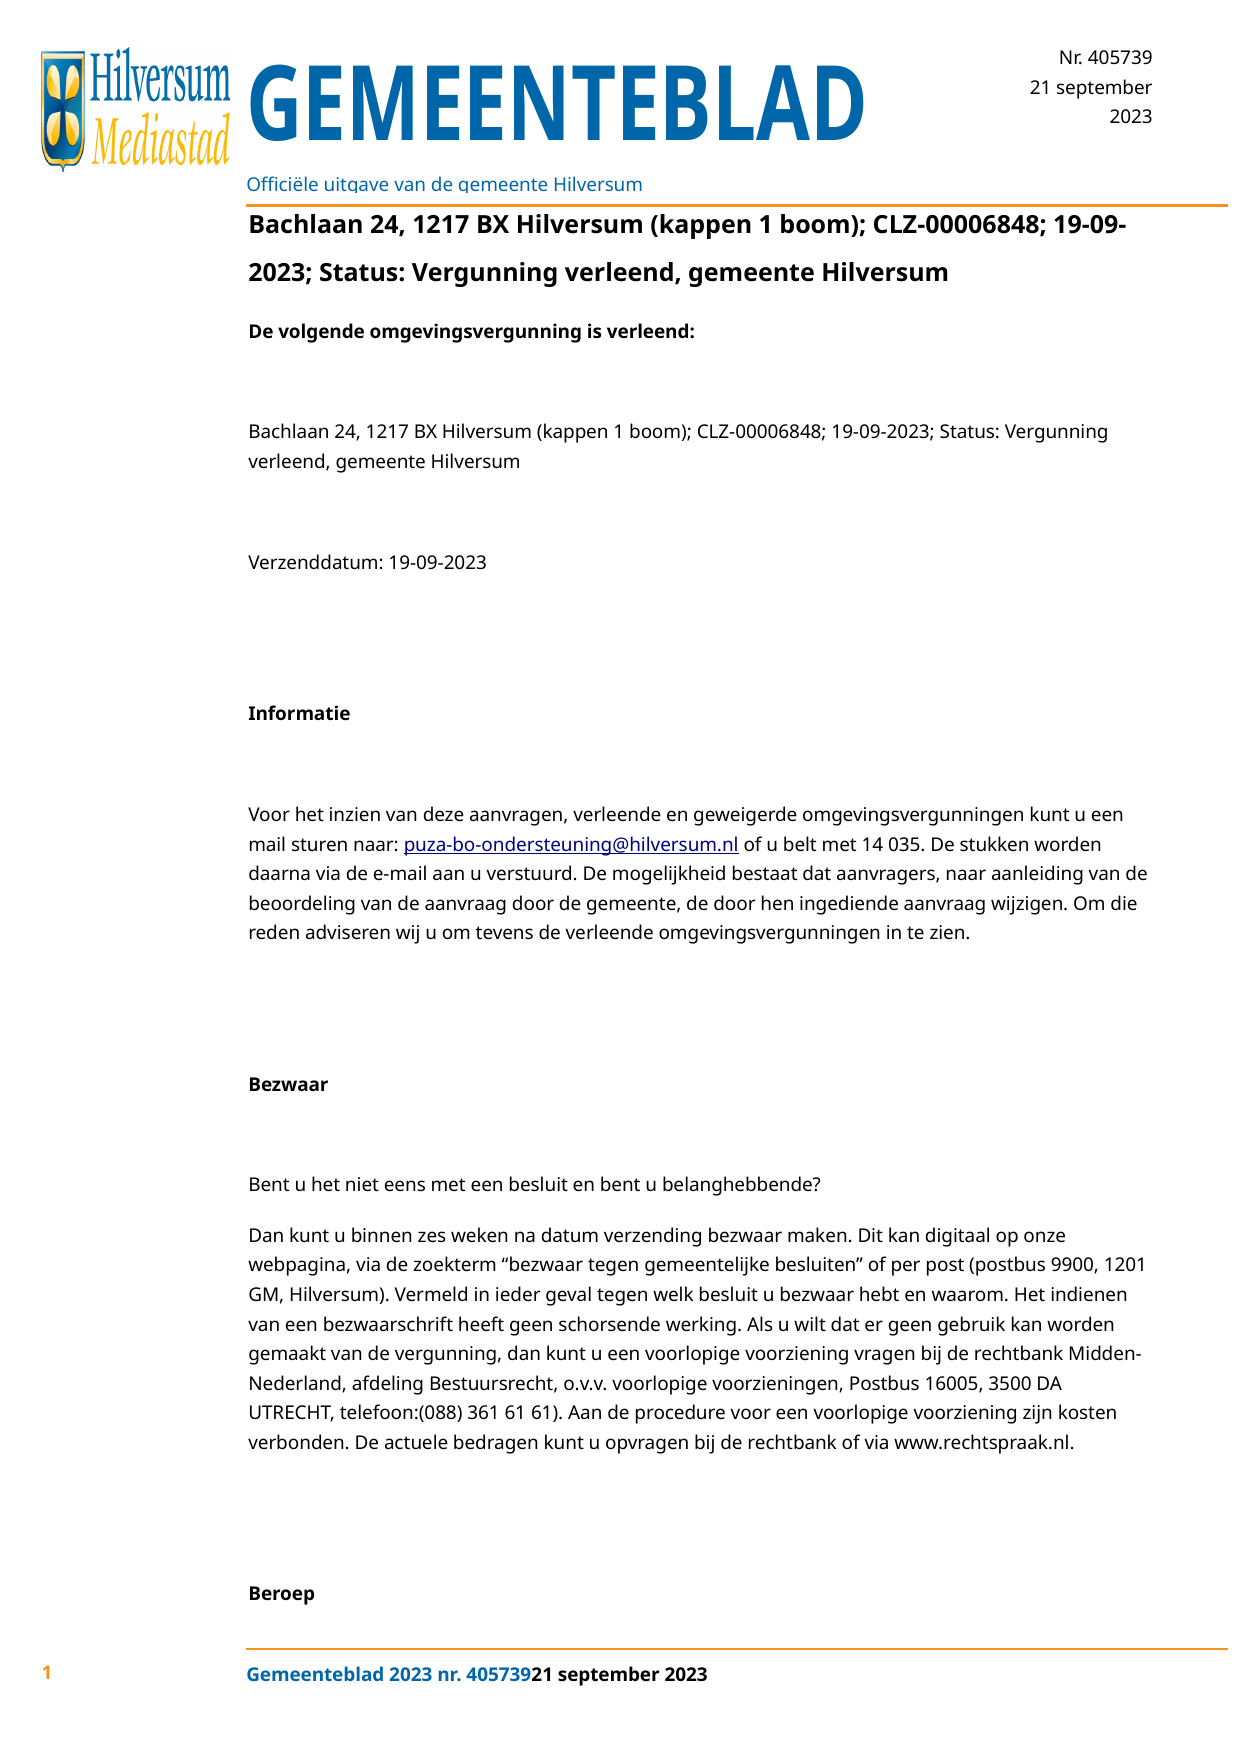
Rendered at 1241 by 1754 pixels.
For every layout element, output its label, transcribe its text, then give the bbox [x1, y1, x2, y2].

text Bezwaar [248, 1071, 1152, 1097]
picture [41, 47, 231, 172]
text Informatie [248, 700, 1152, 726]
text Bachlaan 24, 1217 BX Hilversum (kappen 1 boom); CLZ-00006848; 19-09-2023; Status: Vergunning verleend, gemeente Hilversum [248, 419, 1152, 474]
text Beroep [248, 1580, 1152, 1606]
text De volgende omgevingsvergunning is verleend: [248, 318, 1152, 344]
text Dan kunt u binnen zes weken na datum verzending bezwaar maken. Dit kan digitaal op onze webpagina, via de zoekterm “bezwaar tegen gemeentelijke besluiten” of per post (postbus 9900, 1201 GM, Hilversum). Vermeld in ieder geval tegen welk besluit u bezwaar hebt en waarom. Het indienen van een bezwaarschrift heeft geen schorsende werking. Als u wilt dat er geen gebruik kan worden gemaakt van de vergunning, dan kunt u een voorlopige voorziening vragen bij de rechtbank Midden-Nederland, afdeling Bestuursrecht, o.v.v. voorlopige voorzieningen, Postbus 16005, 3500 DA UTRECHT, telefoon:(088) 361 61 61). Aan de procedure voor een voorlopige voorziening zijn kosten verbonden. De actuele bedragen kunt u opvragen bij de rechtbank of via www.rechtspraak.nl. [248, 1222, 1152, 1455]
text Verzenddatum: 19-09-2023 [248, 549, 1152, 575]
text Bachlaan 24, 1217 BX Hilversum (kappen 1 boom); CLZ-00006848; 19-09-2023; Status: Vergunning verleend, gemeente Hilversum [248, 207, 1152, 288]
text Voor het inzien van deze aanvragen, verleende en geweigerde omgevingsvergunningen kunt u een mail sturen naar: puza-bo-ondersteuning@hilversum.nl of u belt met 14 035. De stukken worden daarna via de e-mail aan u verstuurd. De mogelijkheid bestaat dat aanvragers, naar aanleiding van de beoordeling van de aanvraag door de gemeente, de door hen ingediende aanvraag wijzigen. Om die reden adviseren wij u om tevens de verleende omgevingsvergunningen in te zien. [248, 801, 1152, 945]
text Bent u het niet eens met een besluit en bent u belanghebbende? [248, 1172, 1152, 1197]
